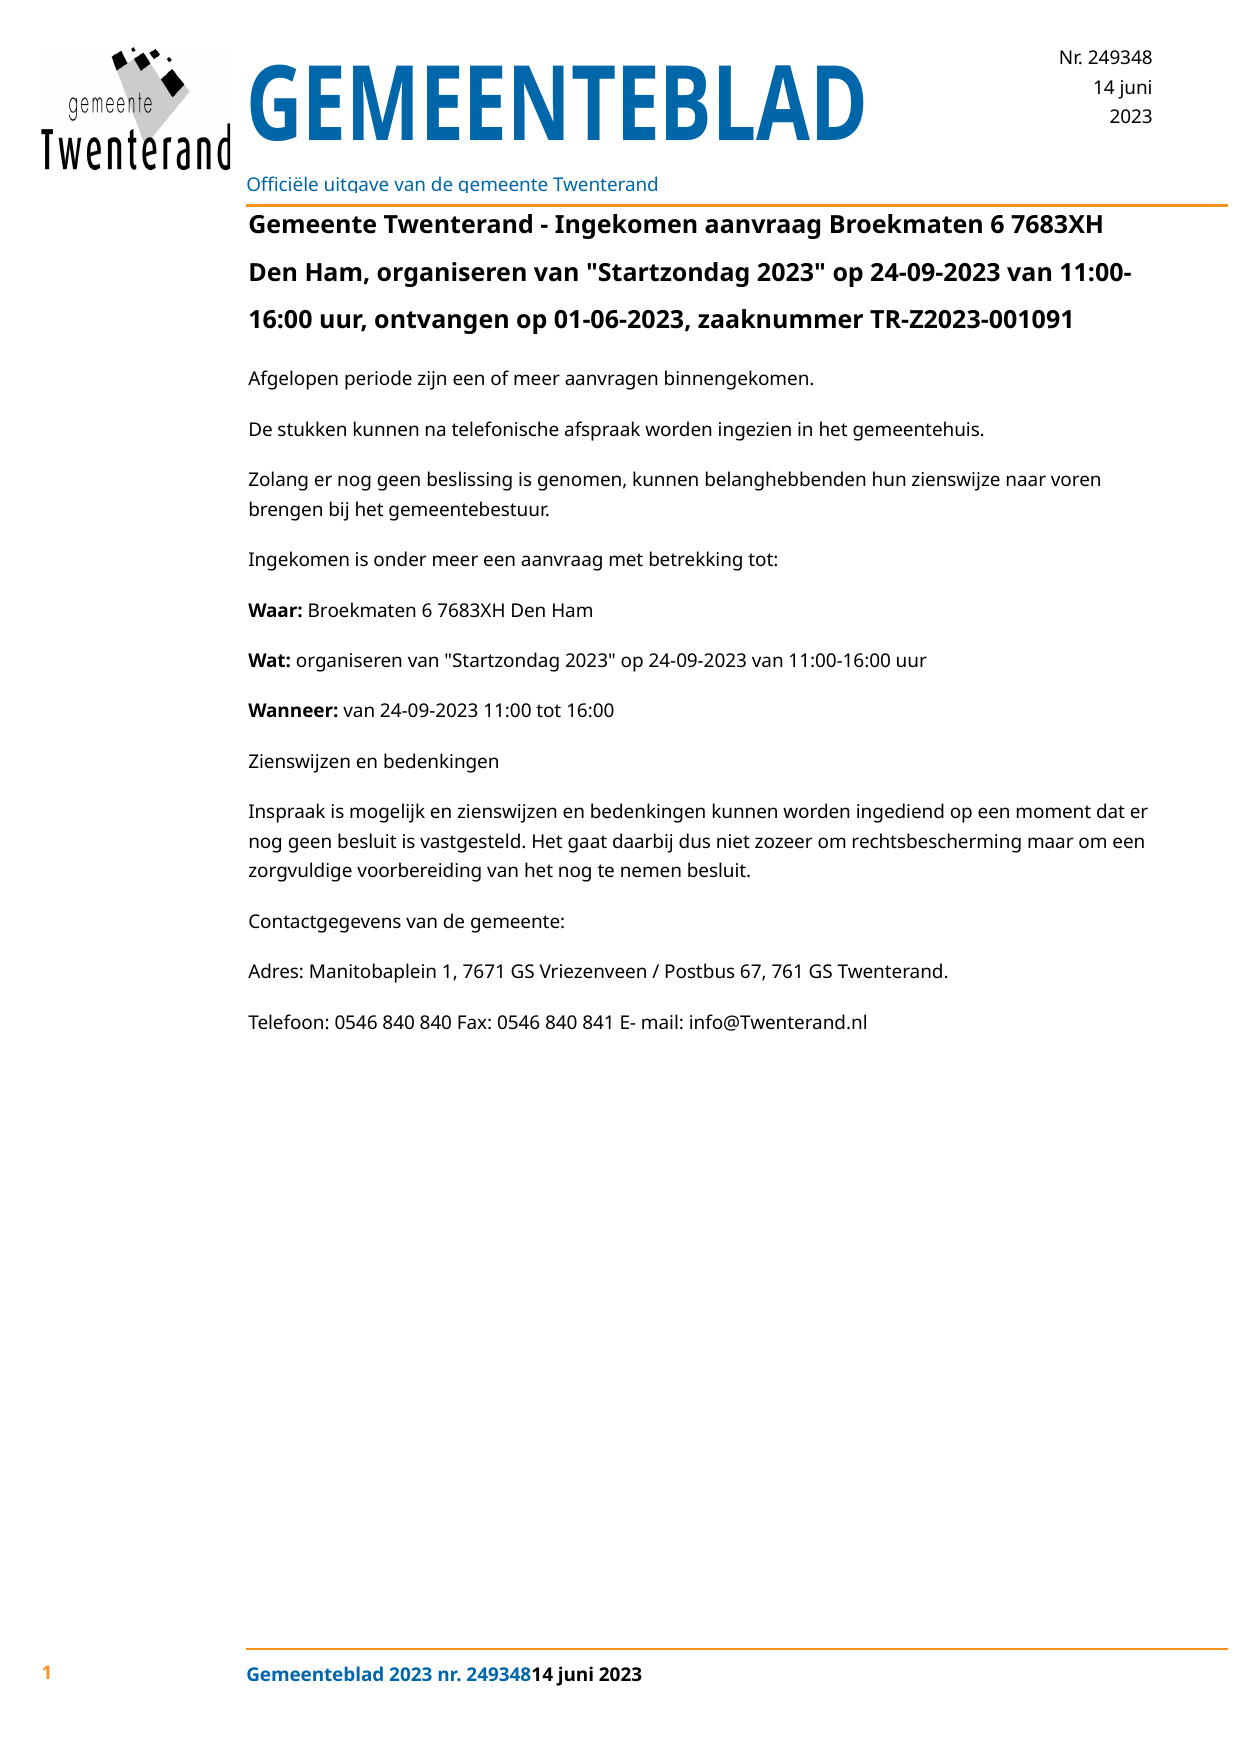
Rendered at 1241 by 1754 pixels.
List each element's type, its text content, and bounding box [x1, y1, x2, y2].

text Afgelopen periode zijn een of meer aanvragen binnengekomen. [248, 366, 1152, 391]
text De stukken kunnen na telefonische afspraak worden ingezien in het gemeentehuis. [248, 416, 1152, 442]
text Wanneer: van 24-09-2023 11:00 tot 16:00 [248, 698, 1152, 723]
text Gemeente Twenterand - Ingekomen aanvraag Broekmaten 6 7683XH Den Ham, organiseren van "Startzondag 2023" op 24-09-2023 van 11:00-16:00 uur, ontvangen op 01-06-2023, zaaknummer TR-Z2023-001091 [248, 207, 1152, 336]
picture [41, 47, 231, 172]
text Telefoon: 0546 840 840 Fax: 0546 840 841 E- mail: info@Twenterand.nl [248, 1009, 1152, 1034]
text Contactgegevens van de gemeente: [248, 908, 1152, 934]
text Waar: Broekmaten 6 7683XH Den Ham [248, 597, 1152, 622]
text Zolang er nog geen beslissing is genomen, kunnen belanghebbenden hun zienswijze naar voren brengen bij het gemeentebestuur. [248, 466, 1152, 522]
text Adres: Manitobaplein 1, 7671 GS Vriezenveen / Postbus 67, 761 GS Twenterand. [248, 958, 1152, 984]
text Ingekomen is onder meer een aanvraag met betrekking tot: [248, 546, 1152, 572]
text Inspraak is mogelijk en zienswijzen en bedenkingen kunnen worden ingediend op een moment dat er nog geen besluit is vastgesteld. Het gaat daarbij dus niet zozeer om rechtsbescherming maar om een zorgvuldige voorbereiding van het nog te nemen besluit. [248, 798, 1152, 883]
text Zienswijzen en bedenkingen [248, 748, 1152, 774]
text Wat: organiseren van "Startzondag 2023" op 24-09-2023 van 11:00-16:00 uur [248, 647, 1152, 673]
